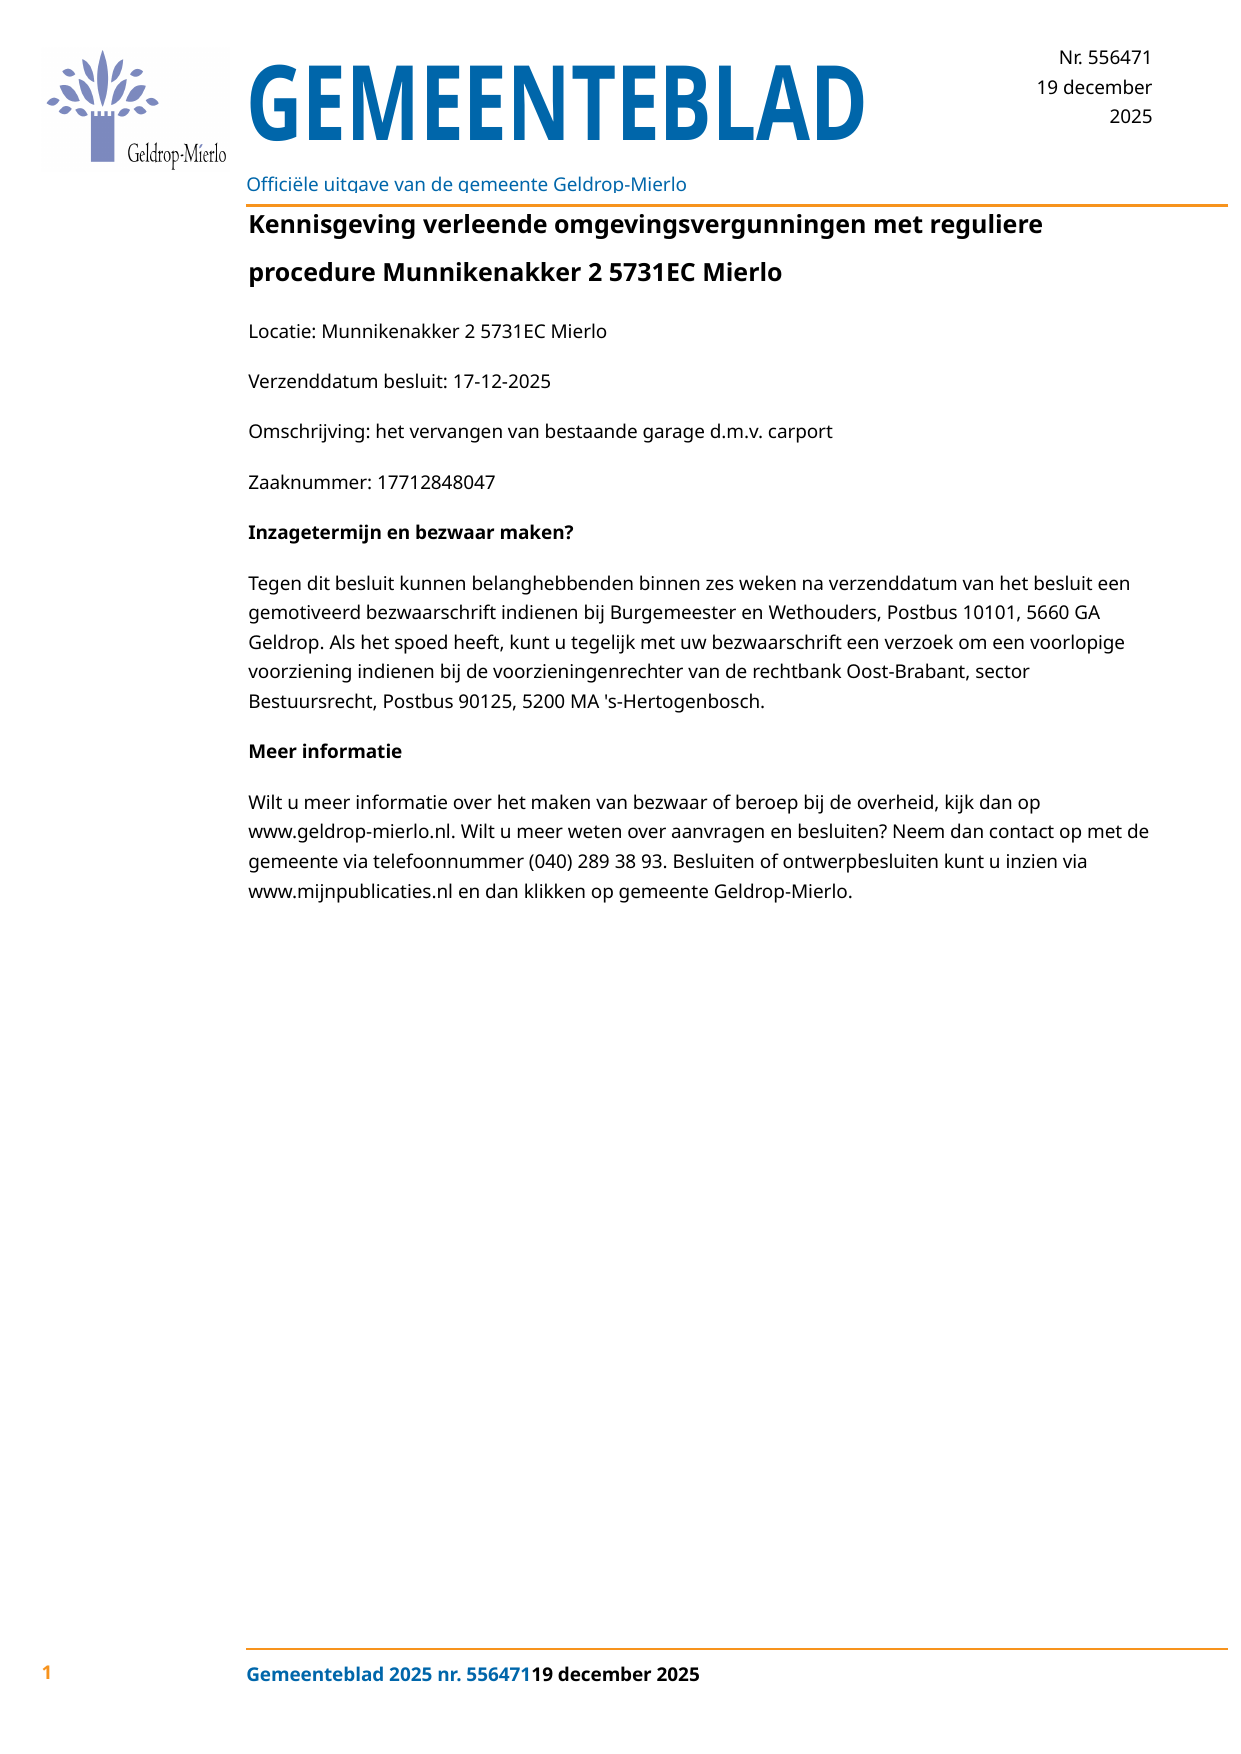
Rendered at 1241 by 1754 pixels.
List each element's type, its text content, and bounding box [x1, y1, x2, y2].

text Verzenddatum besluit: 17-12-2025 [248, 368, 1152, 394]
text Inzagetermijn en bezwaar maken? [248, 519, 1152, 545]
text Zaaknummer: 17712848047 [248, 469, 1152, 495]
text Omschrijving: het vervangen van bestaande garage d.m.v. carport [248, 419, 1152, 444]
text Kennisgeving verleende omgevingsvergunningen met reguliere procedure Munnikenakker 2 5731EC Mierlo [248, 207, 1152, 288]
text Meer informatie [248, 739, 1152, 764]
text Tegen dit besluit kunnen belanghebbenden binnen zes weken na verzenddatum van het besluit een gemotiveerd bezwaarschrift indienen bij Burgemeester en Wethouders, Postbus 10101, 5660 GA Geldrop. Als het spoed heeft, kunt u tegelijk met uw bezwaarschrift een verzoek om een voorlopige voorziening indienen bij de voorzieningenrechter van de rechtbank Oost-Brabant, sector Bestuursrecht, Postbus 90125, 5200 MA 's-Hertogenbosch. [248, 570, 1152, 714]
text Wilt u meer informatie over het maken van bezwaar of beroep bij de overheid, kijk dan op www.geldrop-mierlo.nl. Wilt u meer weten over aanvragen en besluiten? Neem dan contact op met de gemeente via telefoonnummer (040) 289 38 93. Besluiten of ontwerpbesluiten kunt u inzien via www.mijnpublicaties.nl en dan klikken op gemeente Geldrop-Mierlo. [248, 789, 1152, 904]
picture [41, 47, 231, 172]
text Locatie: Munnikenakker 2 5731EC Mierlo [248, 318, 1152, 344]
